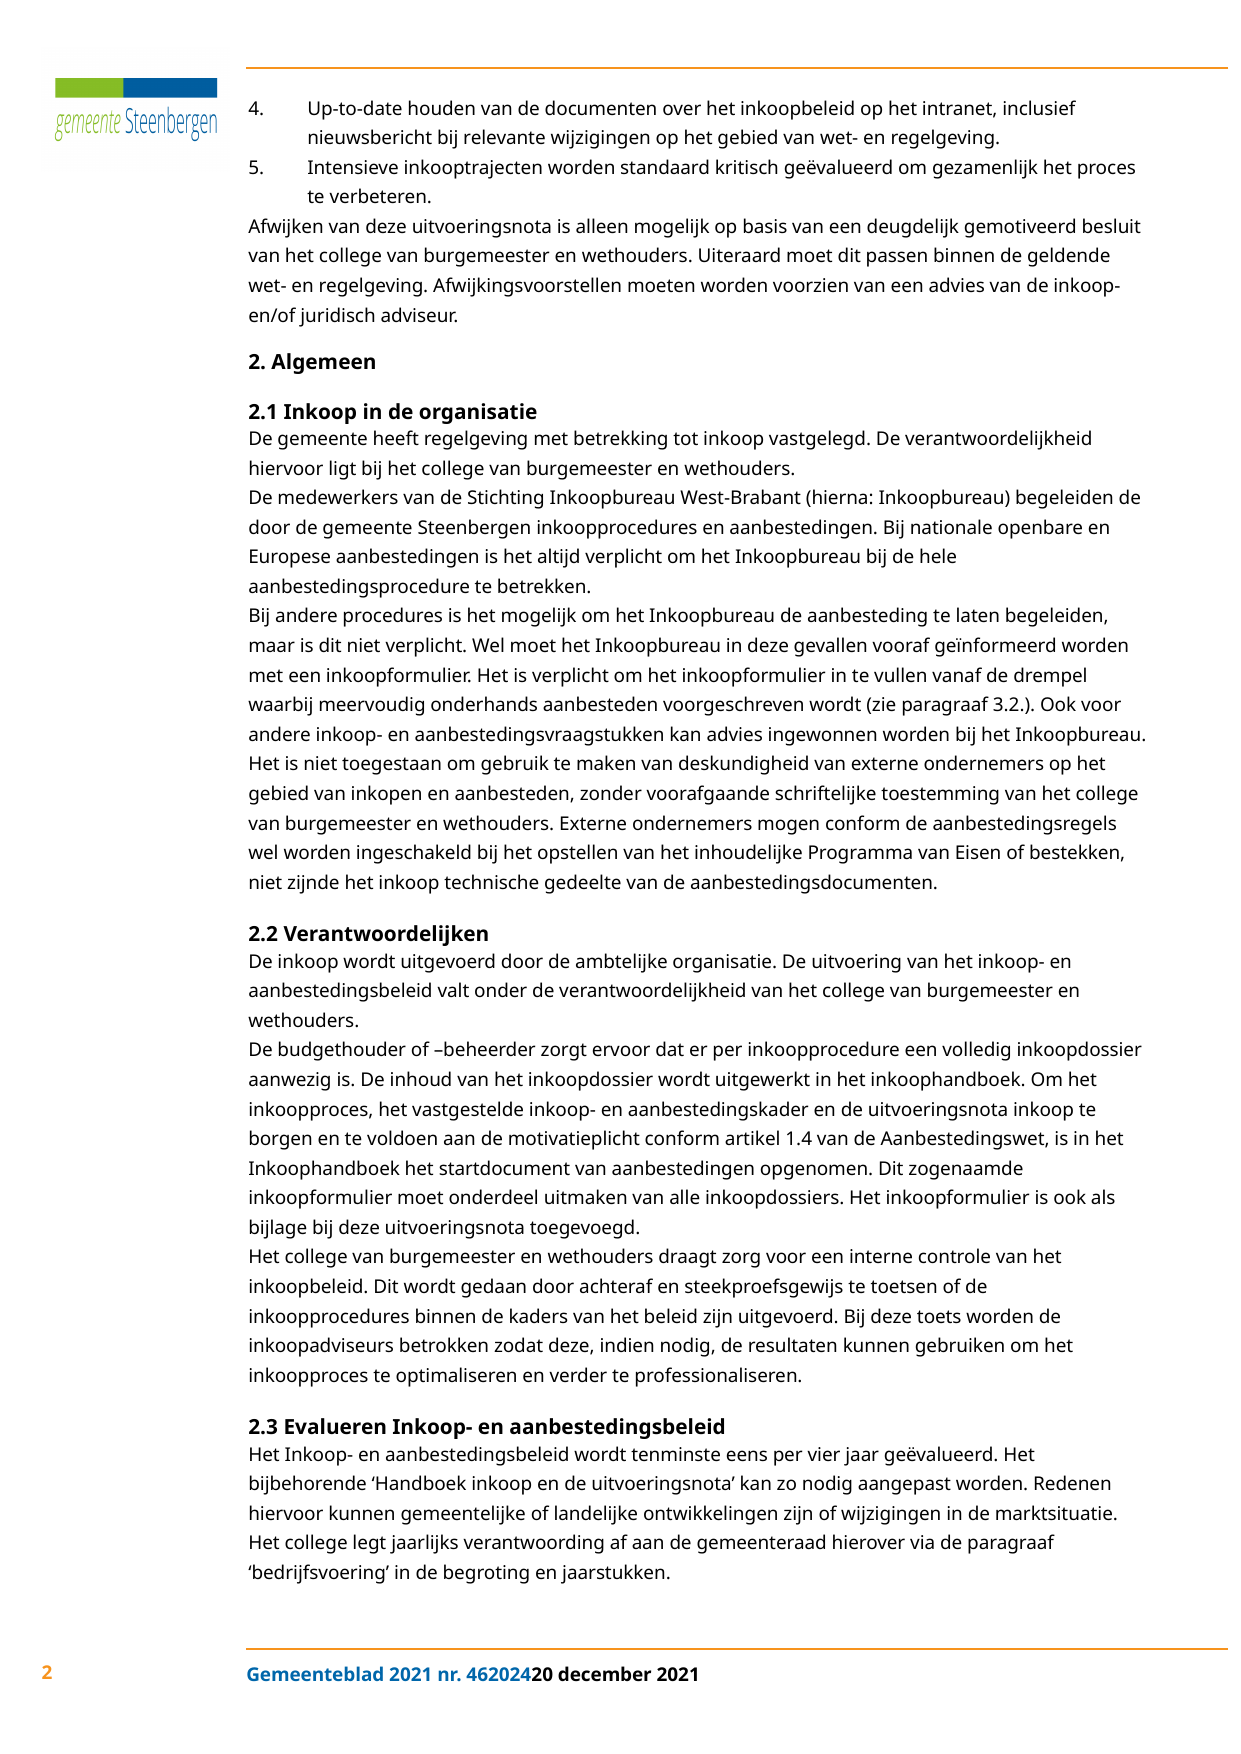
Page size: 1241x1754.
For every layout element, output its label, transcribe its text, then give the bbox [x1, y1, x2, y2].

list Intensieve inkooptrajecten worden standaard kritisch geëvalueerd om gezamenlijk het proces te verbeteren. [248, 154, 1152, 209]
list Up-to-date houden van de documenten over het inkoopbeleid op het intranet, inclusief nieuwsbericht bij relevante wijzigingen op het gebied van wet- en regelgeving. [248, 95, 1152, 150]
text De medewerkers van de Stichting Inkoopbureau West-Brabant (hierna: Inkoopbureau) begeleiden de door de gemeente Steenbergen inkoopprocedures en aanbestedingen. Bij nationale openbare en Europese aanbestedingen is het altijd verplicht om het Inkoopbureau bij de hele aanbestedingsprocedure te betrekken. [248, 484, 1152, 599]
text 2. Algemeen [248, 347, 1152, 376]
text De gemeente heeft regelgeving met betrekking tot inkoop vastgelegd. De verantwoordelijkheid hiervoor ligt bij het college van burgemeester en wethouders. [248, 425, 1152, 481]
text De budgethouder of –beheerder zorgt ervoor dat er per inkoopprocedure een volledig inkoopdossier aanwezig is. De inhoud van het inkoopdossier wordt uitgewerkt in het inkoophandboek. Om het inkoopproces, het vastgestelde inkoop- en aanbestedingskader en de uitvoeringsnota inkoop te borgen en te voldoen aan de motivatieplicht conform artikel 1.4 van de Aanbestedingswet, is in het Inkoophandboek het startdocument van aanbestedingen opgenomen. Dit zogenaamde inkoopformulier moet onderdeel uitmaken van alle inkoopdossiers. Het inkoopformulier is ook als bijlage bij deze uitvoeringsnota toegevoegd. [248, 1037, 1152, 1240]
text 2.1 Inkoop in de organisatie [248, 397, 1152, 425]
text Het college van burgemeester en wethouders draagt zorg voor een interne controle van het inkoopbeleid. Dit wordt gedaan door achteraf en steekproefsgewijs te toetsen of de inkoopprocedures binnen de kaders van het beleid zijn uitgevoerd. Bij deze toets worden de inkoopadviseurs betrokken zodat deze, indien nodig, de resultaten kunnen gebruiken om het inkoopproces te optimaliseren en verder te professionaliseren. [248, 1244, 1152, 1388]
text 2.3 Evalueren Inkoop- en aanbestedingsbeleid [248, 1412, 1152, 1441]
text Bij andere procedures is het mogelijk om het Inkoopbureau de aanbesteding te laten begeleiden, maar is dit niet verplicht. Wel moet het Inkoopbureau in deze gevallen vooraf geïnformeerd worden met een inkoopformulier. Het is verplicht om het inkoopformulier in te vullen vanaf de drempel waarbij meervoudig onderhands aanbesteden voorgeschreven wordt (zie paragraaf 3.2.). Ook voor andere inkoop- en aanbestedingsvraagstukken kan advies ingewonnen worden bij het Inkoopbureau. [248, 603, 1152, 747]
picture [41, 47, 231, 172]
text De inkoop wordt uitgevoerd door de ambtelijke organisatie. De uitvoering van het inkoop- en aanbestedingsbeleid valt onder de verantwoordelijkheid van het college van burgemeester en wethouders. [248, 948, 1152, 1033]
text Het is niet toegestaan om gebruik te maken van deskundigheid van externe ondernemers op het gebied van inkopen en aanbesteden, zonder voorafgaande schriftelijke toestemming van het college van burgemeester en wethouders. Externe ondernemers mogen conform de aanbestedingsregels wel worden ingeschakeld bij het opstellen van het inhoudelijke Programma van Eisen of bestekken, niet zijnde het inkoop technische gedeelte van de aanbestedingsdocumenten. [248, 751, 1152, 895]
text Afwijken van deze uitvoeringsnota is alleen mogelijk op basis van een deugdelijk gemotiveerd besluit van het college van burgemeester en wethouders. Uiteraard moet dit passen binnen de geldende wet- en regelgeving. Afwijkingsvoorstellen moeten worden voorzien van een advies van de inkoop- en/of juridisch adviseur. [248, 213, 1152, 328]
text 2.2 Verantwoordelijken [248, 919, 1152, 948]
text Het Inkoop- en aanbestedingsbeleid wordt tenminste eens per vier jaar geëvalueerd. Het bijbehorende ‘Handboek inkoop en de uitvoeringsnota’ kan zo nodig aangepast worden. Redenen hiervoor kunnen gemeentelijke of landelijke ontwikkelingen zijn of wijzigingen in de marktsituatie. Het college legt jaarlijks verantwoording af aan de gemeenteraad hierover via de paragraaf ‘bedrijfsvoering’ in de begroting en jaarstukken. [248, 1441, 1152, 1585]
